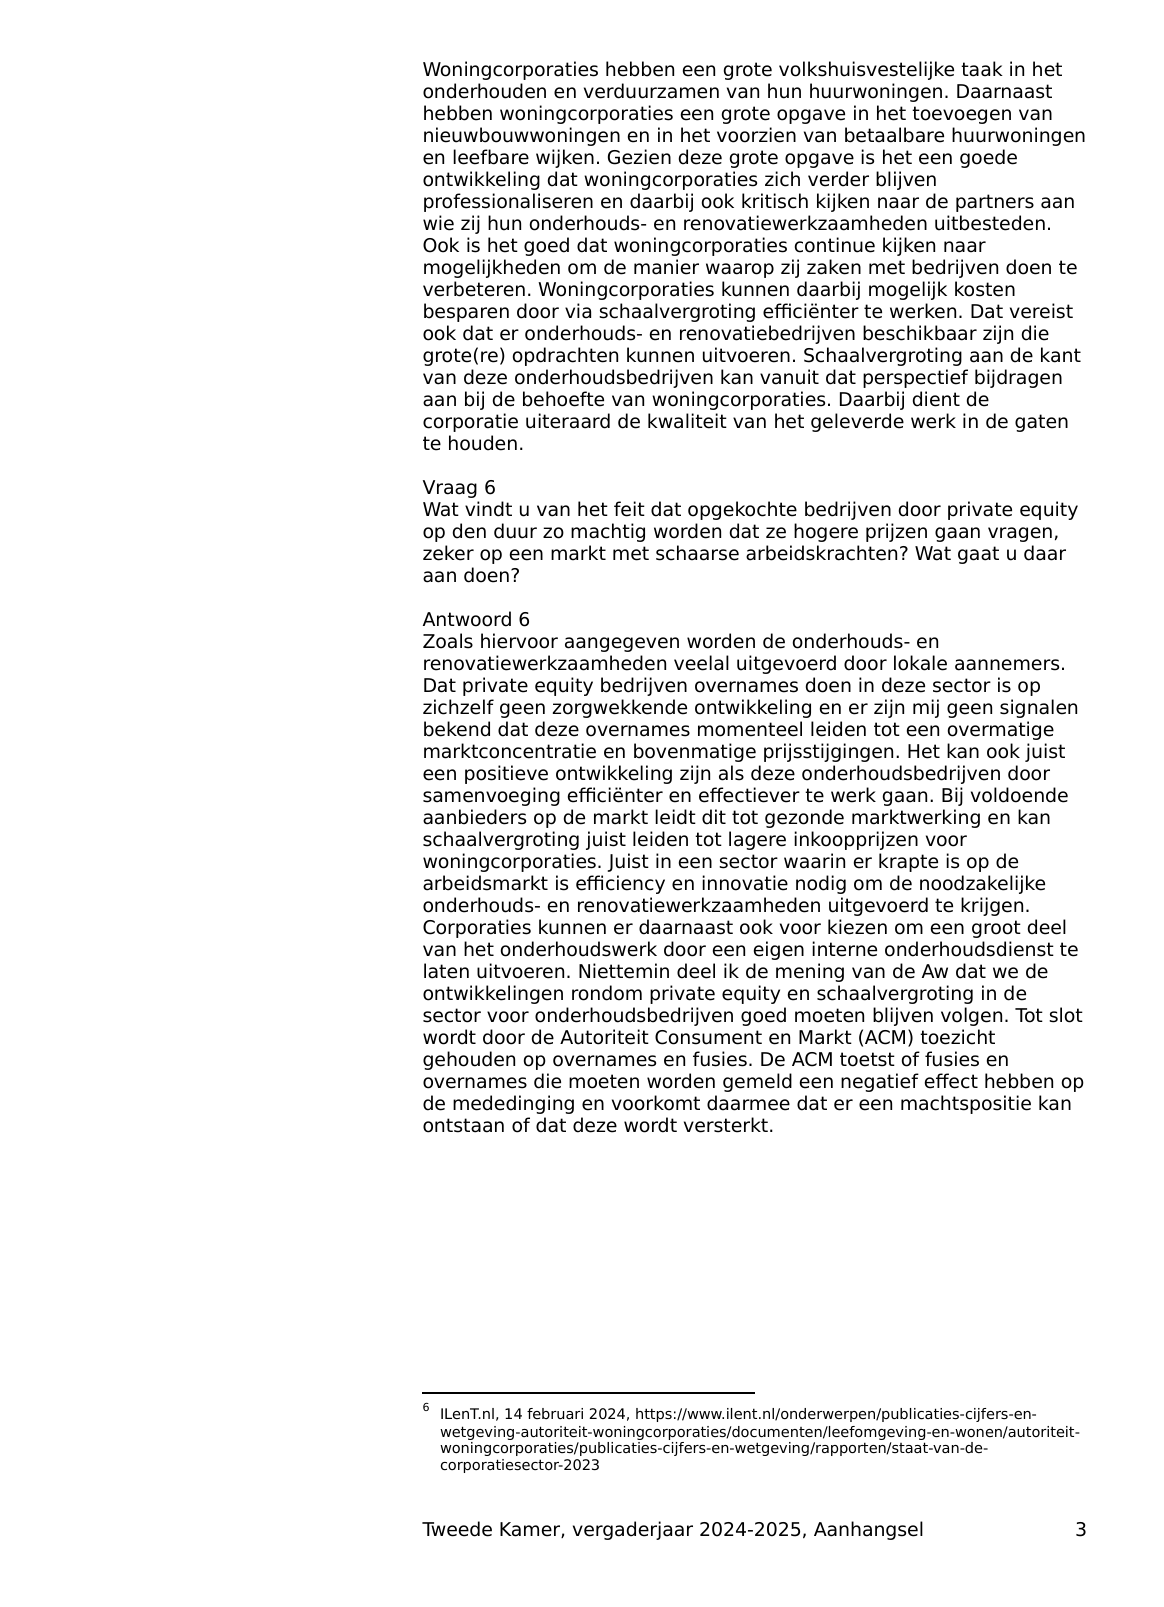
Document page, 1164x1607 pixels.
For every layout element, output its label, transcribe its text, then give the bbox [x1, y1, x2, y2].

text Vraag 6 [422, 477, 1087, 499]
text Zoals hiervoor aangegeven worden de onderhouds- en renovatiewerkzaamheden veelal uitgevoerd door lokale aannemers. Dat private equity bedrijven overnames doen in deze sector is op zichzelf geen zorgwekkende ontwikkeling en er zijn mij geen signalen bekend dat deze overnames momenteel leiden tot een overmatige marktconcentratie en bovenmatige prijsstijgingen. Het kan ook juist een positieve ontwikkeling zijn als deze onderhoudsbedrijven door samenvoeging efficiënter en effectiever te werk gaan. Bij voldoende aanbieders op de markt leidt dit tot gezonde marktwerking en kan schaalvergroting juist leiden tot lagere inkoopprijzen voor woningcorporaties. Juist in een sector waarin er krapte is op de arbeidsmarkt is efficiency en innovatie nodig om de noodzakelijke onderhouds- en renovatiewerkzaamheden uitgevoerd te krijgen. Corporaties kunnen er daarnaast ook voor kiezen om een groot deel van het onderhoudswerk door een eigen interne onderhoudsdienst te laten uitvoeren. Niettemin deel ik de mening van de Aw dat we de ontwikkelingen rondom private equity en schaalvergroting in de sector voor onderhoudsbedrijven goed moeten blijven volgen. Tot slot wordt door de Autoriteit Consument en Markt (ACM) toezicht gehouden op overnames en fusies. De ACM toetst of fusies en overnames die moeten worden gemeld een negatief effect hebben op de mededinging en voorkomt daarmee dat er een machtspositie kan ontstaan of dat deze wordt versterkt. [422, 631, 1087, 1136]
text Woningcorporaties hebben een grote volkshuisvestelijke taak in het onderhouden en verduurzamen van hun huurwoningen. Daarnaast hebben woningcorporaties een grote opgave in het toevoegen van nieuwbouwwoningen en in het voorzien van betaalbare huurwoningen en leefbare wijken. Gezien deze grote opgave is het een goede ontwikkeling dat woningcorporaties zich verder blijven professionaliseren en daarbij ook kritisch kijken naar de partners aan wie zij hun onderhouds- en renovatiewerkzaamheden uitbesteden. Ook is het goed dat woningcorporaties continue kijken naar mogelijkheden om de manier waarop zij zaken met bedrijven doen te verbeteren. Woningcorporaties kunnen daarbij mogelijk kosten besparen door via schaalvergroting efficiënter te werken. Dat vereist ook dat er onderhouds- en renovatiebedrijven beschikbaar zijn die grote(re) opdrachten kunnen uitvoeren. Schaalvergroting aan de kant van deze onderhoudsbedrijven kan vanuit dat perspectief bijdragen aan bij de behoefte van woningcorporaties. Daarbij dient de corporatie uiteraard de kwaliteit van het geleverde werk in de gaten te houden. [422, 59, 1087, 455]
text Antwoord 6 [422, 609, 1087, 631]
text ILenT.nl, 14 februari 2024, https://www.ilent.nl/onderwerpen/publicaties-cijfers-en-wetgeving-autoriteit-woningcorporaties/documenten/leefomgeving-en-wonen/autoriteit-woningcorporaties/publicaties-cijfers-en-wetgeving/rapporten/staat-van-de-corporatiesector-2023 [422, 1402, 1087, 1474]
text Wat vindt u van het feit dat opgekochte bedrijven door private equity op den duur zo machtig worden dat ze hogere prijzen gaan vragen, zeker op een markt met schaarse arbeidskrachten? Wat gaat u daar aan doen? [422, 499, 1087, 587]
